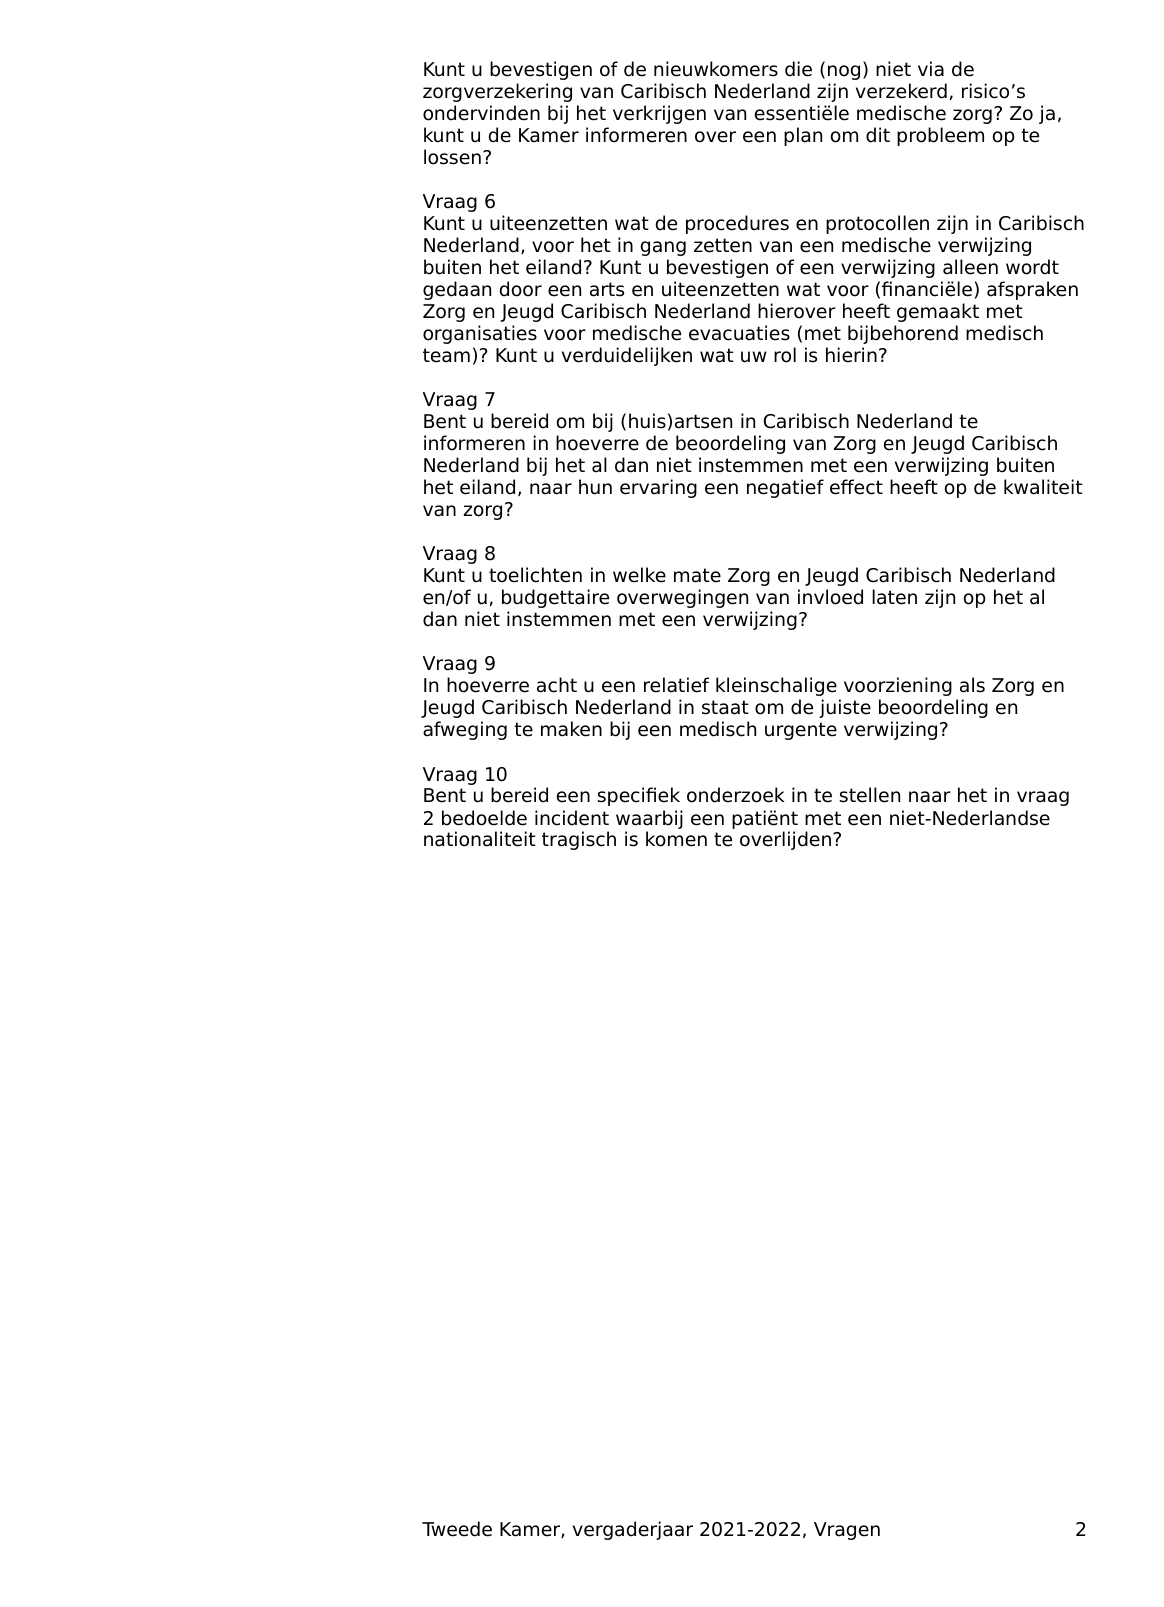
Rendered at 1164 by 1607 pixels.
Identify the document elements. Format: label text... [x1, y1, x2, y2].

text Vraag 7 [422, 389, 1087, 411]
text Bent u bereid om bij (huis)artsen in Caribisch Nederland te informeren in hoeverre de beoordeling van Zorg en Jeugd Caribisch Nederland bij het al dan niet instemmen met een verwijzing buiten het eiland, naar hun ervaring een negatief effect heeft op de kwaliteit van zorg? [422, 411, 1087, 521]
text Vraag 8 [422, 543, 1087, 565]
text Vraag 9 [422, 653, 1087, 675]
text Vraag 6 [422, 191, 1087, 213]
text In hoeverre acht u een relatief kleinschalige voorziening als Zorg en Jeugd Caribisch Nederland in staat om de juiste beoordeling en afweging te maken bij een medisch urgente verwijzing? [422, 675, 1087, 741]
text Kunt u bevestigen of de nieuwkomers die (nog) niet via de zorgverzekering van Caribisch Nederland zijn verzekerd, risico’s ondervinden bij het verkrijgen van essentiële medische zorg? Zo ja, kunt u de Kamer informeren over een plan om dit probleem op te lossen? [422, 59, 1087, 169]
text Kunt u uiteenzetten wat de procedures en protocollen zijn in Caribisch Nederland, voor het in gang zetten van een medische verwijzing buiten het eiland? Kunt u bevestigen of een verwijzing alleen wordt gedaan door een arts en uiteenzetten wat voor (financiële) afspraken Zorg en Jeugd Caribisch Nederland hierover heeft gemaakt met organisaties voor medische evacuaties (met bijbehorend medisch team)? Kunt u verduidelijken wat uw rol is hierin? [422, 213, 1087, 367]
text Vraag 10 [422, 763, 1087, 785]
text Bent u bereid een specifiek onderzoek in te stellen naar het in vraag 2 bedoelde incident waarbij een patiënt met een niet-Nederlandse nationaliteit tragisch is komen te overlijden? [422, 785, 1087, 851]
text Kunt u toelichten in welke mate Zorg en Jeugd Caribisch Nederland en/of u, budgettaire overwegingen van invloed laten zijn op het al dan niet instemmen met een verwijzing? [422, 565, 1087, 631]
